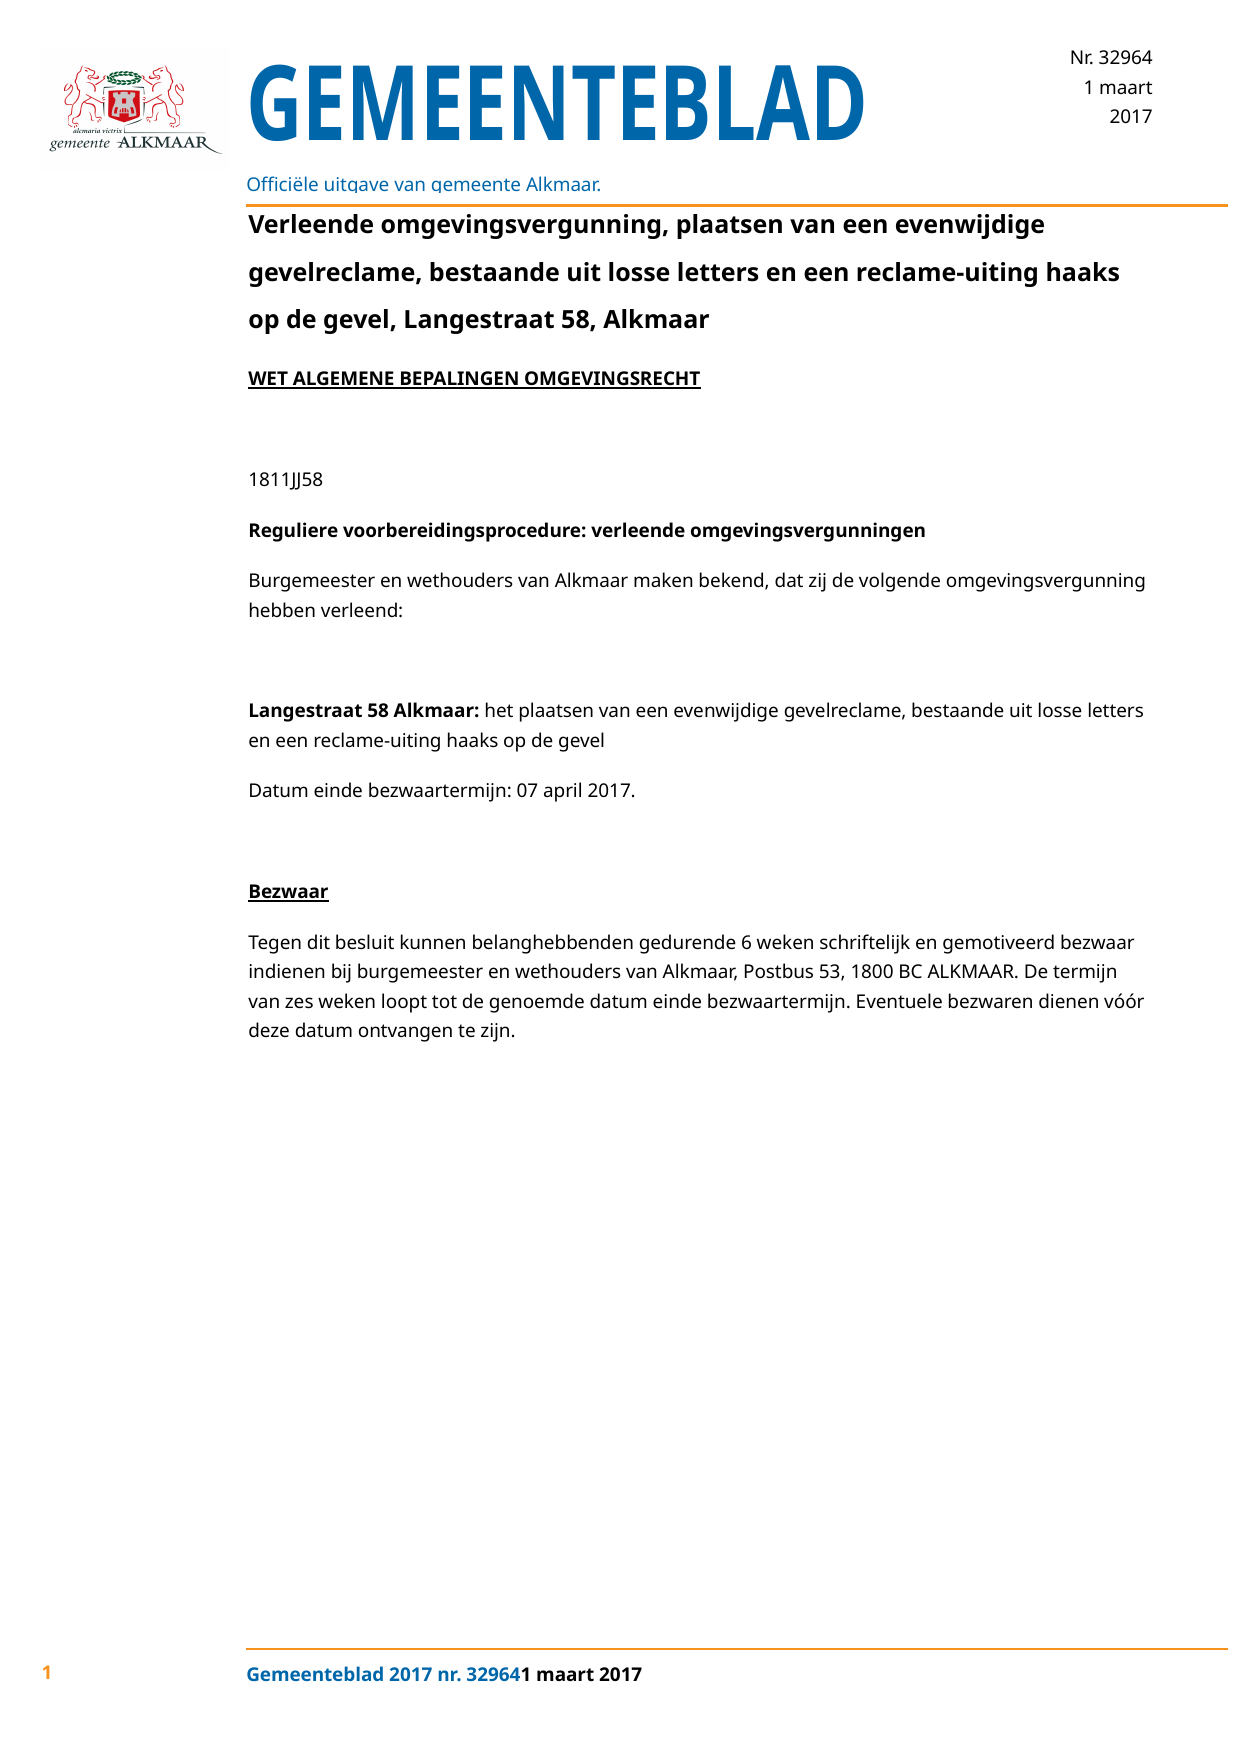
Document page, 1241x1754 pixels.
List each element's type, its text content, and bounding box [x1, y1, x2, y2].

text Burgemeester en wethouders van Alkmaar maken bekend, dat zij de volgende omgevingsvergunning hebben verleend: [248, 567, 1152, 622]
text Tegen dit besluit kunnen belanghebbenden gedurende 6 weken schriftelijk en gemotiveerd bezwaar indienen bij burgemeester en wethouders van Alkmaar, Postbus 53, 1800 BC ALKMAAR. De termijn van zes weken loopt tot de genoemde datum einde bezwaartermijn. Eventuele bezwaren dienen vóór deze datum ontvangen te zijn. [248, 929, 1152, 1043]
text Bezwaar [248, 878, 1152, 904]
text WET ALGEMENE BEPALINGEN OMGEVINGSRECHT [248, 366, 1152, 391]
text 1811JJ58 [248, 466, 1152, 492]
text Verleende omgevingsvergunning, plaatsen van een evenwijdige gevelreclame, bestaande uit losse letters en een reclame-uiting haaks op de gevel, Langestraat 58, Alkmaar [248, 207, 1152, 336]
text Langestraat 58 Alkmaar: het plaatsen van een evenwijdige gevelreclame, bestaande uit losse letters en een reclame-uiting haaks op de gevel [248, 698, 1152, 753]
text Datum einde bezwaartermijn: 07 april 2017. [248, 778, 1152, 803]
text Reguliere voorbereidingsprocedure: verleende omgevingsvergunningen [248, 517, 1152, 542]
picture [41, 47, 231, 172]
